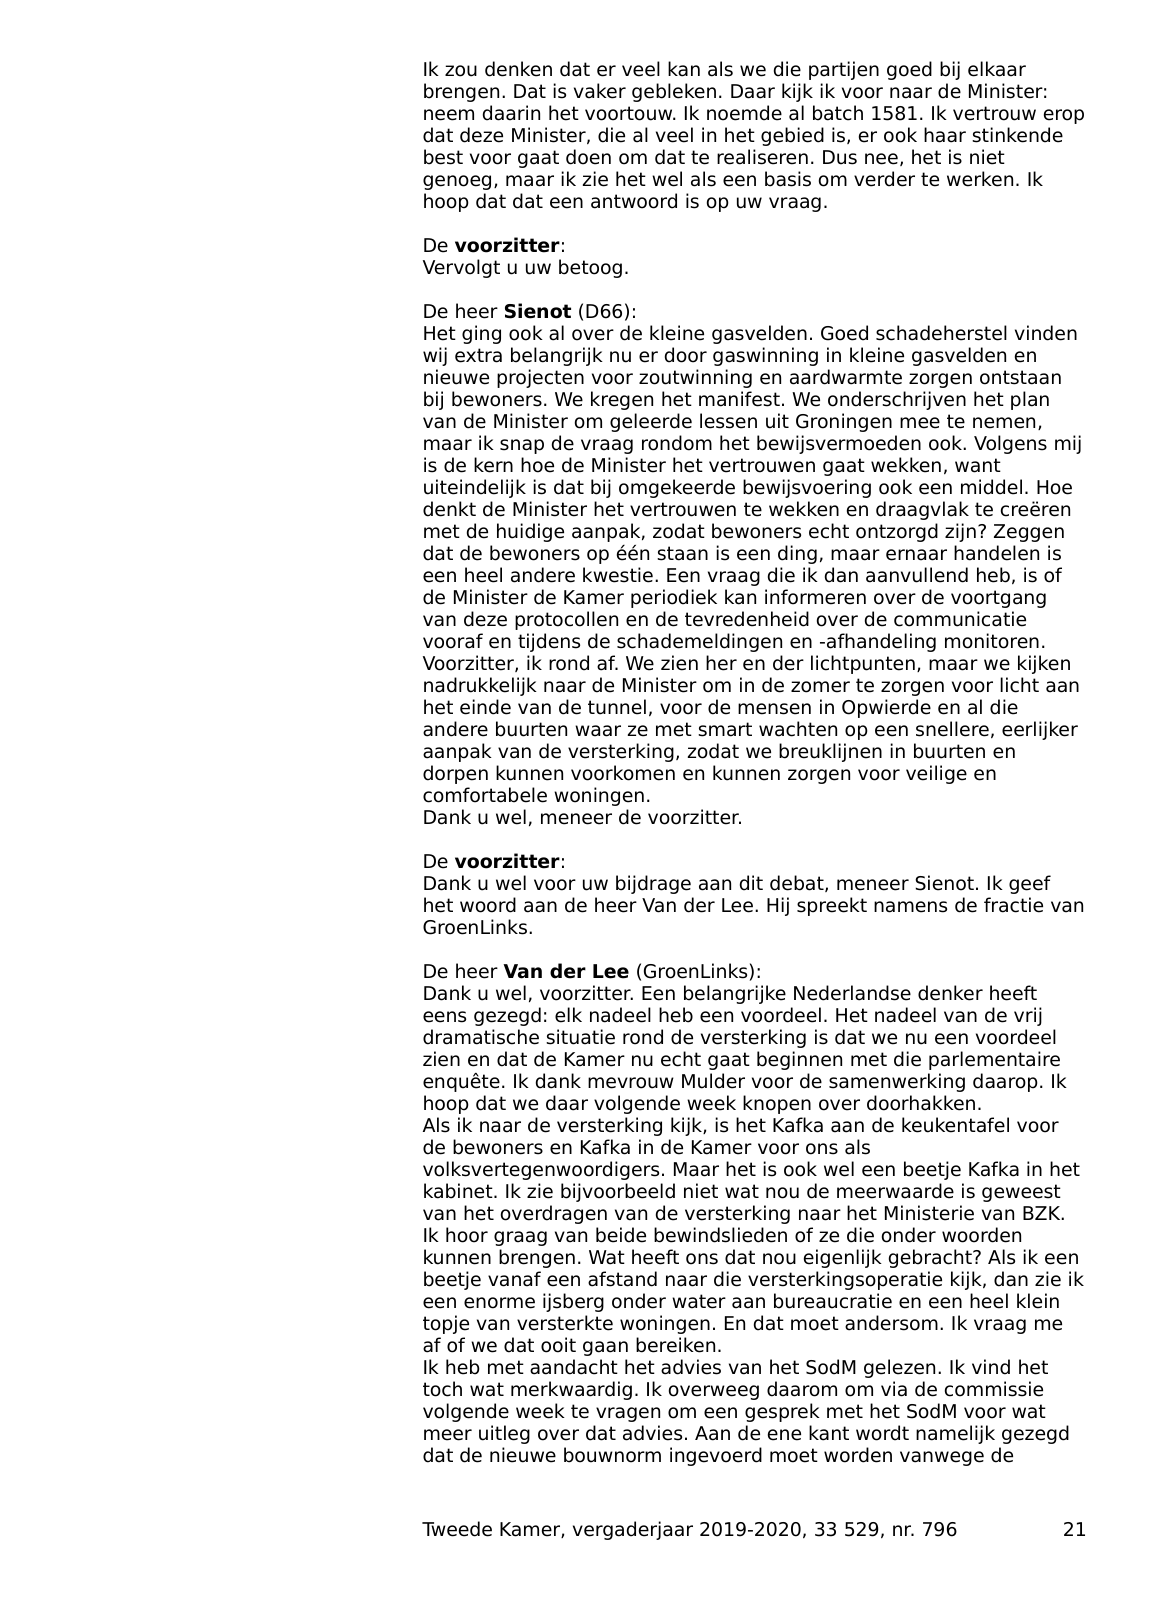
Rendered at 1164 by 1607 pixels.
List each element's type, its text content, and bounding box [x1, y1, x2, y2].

text Ik heb met aandacht het advies van het SodM gelezen. Ik vind het toch wat merkwaardig. Ik overweeg daarom om via de commissie volgende week te vragen om een gesprek met het SodM voor wat meer uitleg over dat advies. Aan de ene kant wordt namelijk gezegd dat de nieuwe bouwnorm ingevoerd moet worden vanwege de [422, 1357, 1087, 1467]
text Als ik naar de versterking kijk, is het Kafka aan de keukentafel voor de bewoners en Kafka in de Kamer voor ons als volksvertegenwoordigers. Maar het is ook wel een beetje Kafka in het kabinet. Ik zie bijvoorbeeld niet wat nou de meerwaarde is geweest van het overdragen van de versterking naar het Ministerie van BZK. Ik hoor graag van beide bewindslieden of ze die onder woorden kunnen brengen. Wat heeft ons dat nou eigenlijk gebracht? Als ik een beetje vanaf een afstand naar die versterkingsoperatie kijk, dan zie ik een enorme ijsberg onder water aan bureaucratie en een heel klein topje van versterkte woningen. En dat moet andersom. Ik vraag me af of we dat ooit gaan bereiken. [422, 1115, 1087, 1357]
text De heer Van der Lee (GroenLinks): [422, 961, 1087, 983]
text Het ging ook al over de kleine gasvelden. Goed schadeherstel vinden wij extra belangrijk nu er door gaswinning in kleine gasvelden en nieuwe projecten voor zoutwinning en aardwarmte zorgen ontstaan bij bewoners. We kregen het manifest. We onderschrijven het plan van de Minister om geleerde lessen uit Groningen mee te nemen, maar ik snap de vraag rondom het bewijsvermoeden ook. Volgens mij is de kern hoe de Minister het vertrouwen gaat wekken, want uiteindelijk is dat bij omgekeerde bewijsvoering ook een middel. Hoe denkt de Minister het vertrouwen te wekken en draagvlak te creëren met de huidige aanpak, zodat bewoners echt ontzorgd zijn? Zeggen dat de bewoners op één staan is een ding, maar ernaar handelen is een heel andere kwestie. Een vraag die ik dan aanvullend heb, is of de Minister de Kamer periodiek kan informeren over de voortgang van deze protocollen en de tevredenheid over de communicatie vooraf en tijdens de schademeldingen en -afhandeling monitoren. [422, 323, 1087, 653]
text De voorzitter: [422, 851, 1087, 873]
text Ik zou denken dat er veel kan als we die partijen goed bij elkaar brengen. Dat is vaker gebleken. Daar kijk ik voor naar de Minister: neem daarin het voortouw. Ik noemde al batch 1581. Ik vertrouw erop dat deze Minister, die al veel in het gebied is, er ook haar stinkende best voor gaat doen om dat te realiseren. Dus nee, het is niet genoeg, maar ik zie het wel als een basis om verder te werken. Ik hoop dat dat een antwoord is op uw vraag. [422, 59, 1087, 213]
text Dank u wel, meneer de voorzitter. [422, 807, 1087, 829]
text Vervolgt u uw betoog. [422, 257, 1087, 279]
text Dank u wel voor uw bijdrage aan dit debat, meneer Sienot. Ik geef het woord aan de heer Van der Lee. Hij spreekt namens de fractie van GroenLinks. [422, 873, 1087, 939]
text De heer Sienot (D66): [422, 301, 1087, 323]
text De voorzitter: [422, 235, 1087, 257]
text Dank u wel, voorzitter. Een belangrijke Nederlandse denker heeft eens gezegd: elk nadeel heb een voordeel. Het nadeel van de vrij dramatische situatie rond de versterking is dat we nu een voordeel zien en dat de Kamer nu echt gaat beginnen met die parlementaire enquête. Ik dank mevrouw Mulder voor de samenwerking daarop. Ik hoop dat we daar volgende week knopen over doorhakken. [422, 983, 1087, 1115]
text Voorzitter, ik rond af. We zien her en der lichtpunten, maar we kijken nadrukkelijk naar de Minister om in de zomer te zorgen voor licht aan het einde van de tunnel, voor de mensen in Opwierde en al die andere buurten waar ze met smart wachten op een snellere, eerlijker aanpak van de versterking, zodat we breuklijnen in buurten en dorpen kunnen voorkomen en kunnen zorgen voor veilige en comfortabele woningen. [422, 653, 1087, 807]
